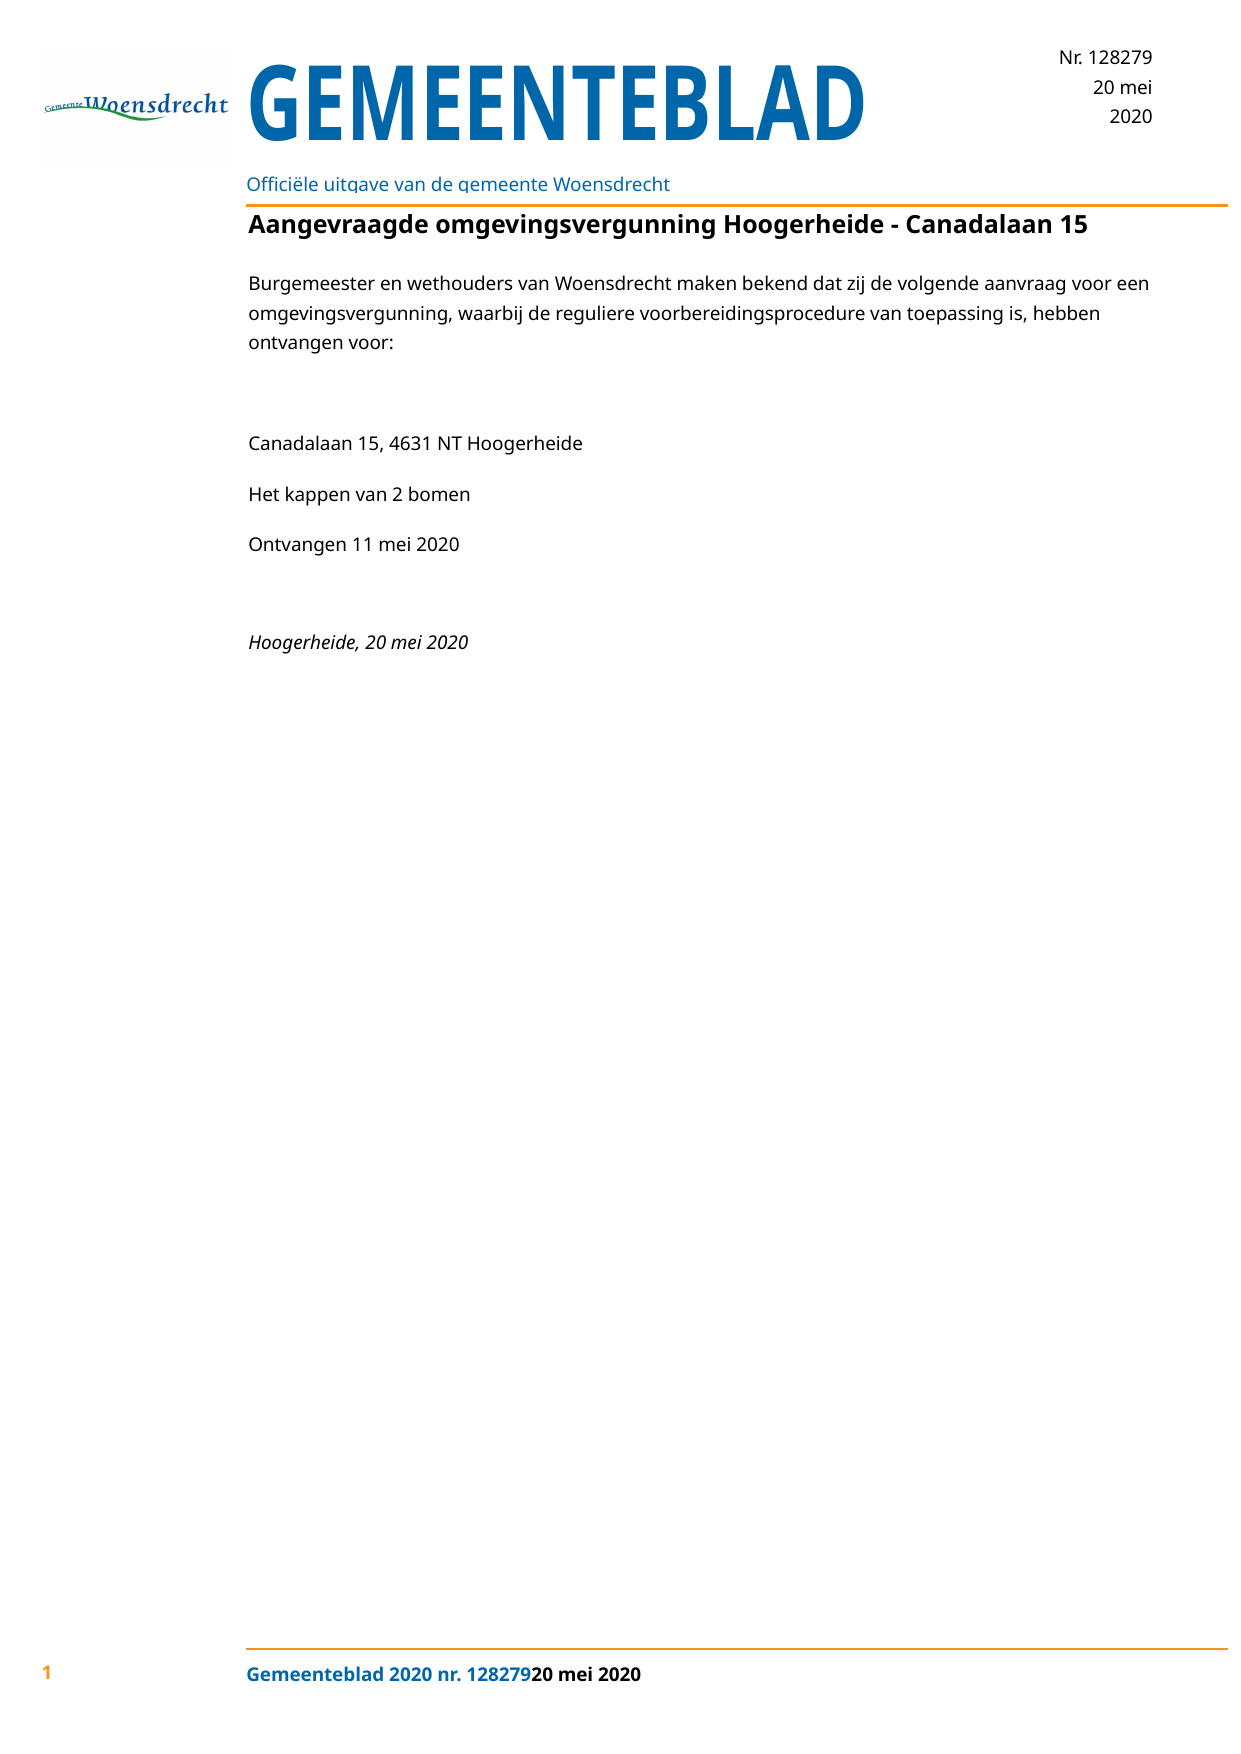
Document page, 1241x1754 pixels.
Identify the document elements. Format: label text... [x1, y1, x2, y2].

picture [41, 47, 231, 172]
text Ontvangen 11 mei 2020 [248, 531, 1152, 557]
text Aangevraagde omgevingsvergunning Hoogerheide - Canadalaan 15 [248, 207, 1152, 241]
text Canadalaan 15, 4631 NT Hoogerheide [248, 430, 1152, 456]
text Burgemeester en wethouders van Woensdrecht maken bekend dat zij de volgende aanvraag voor een omgevingsvergunning, waarbij de reguliere voorbereidingsprocedure van toepassing is, hebben ontvangen voor: [248, 270, 1152, 355]
text Hoogerheide, 20 mei 2020 [248, 629, 1152, 655]
text Het kappen van 2 bomen [248, 481, 1152, 506]
